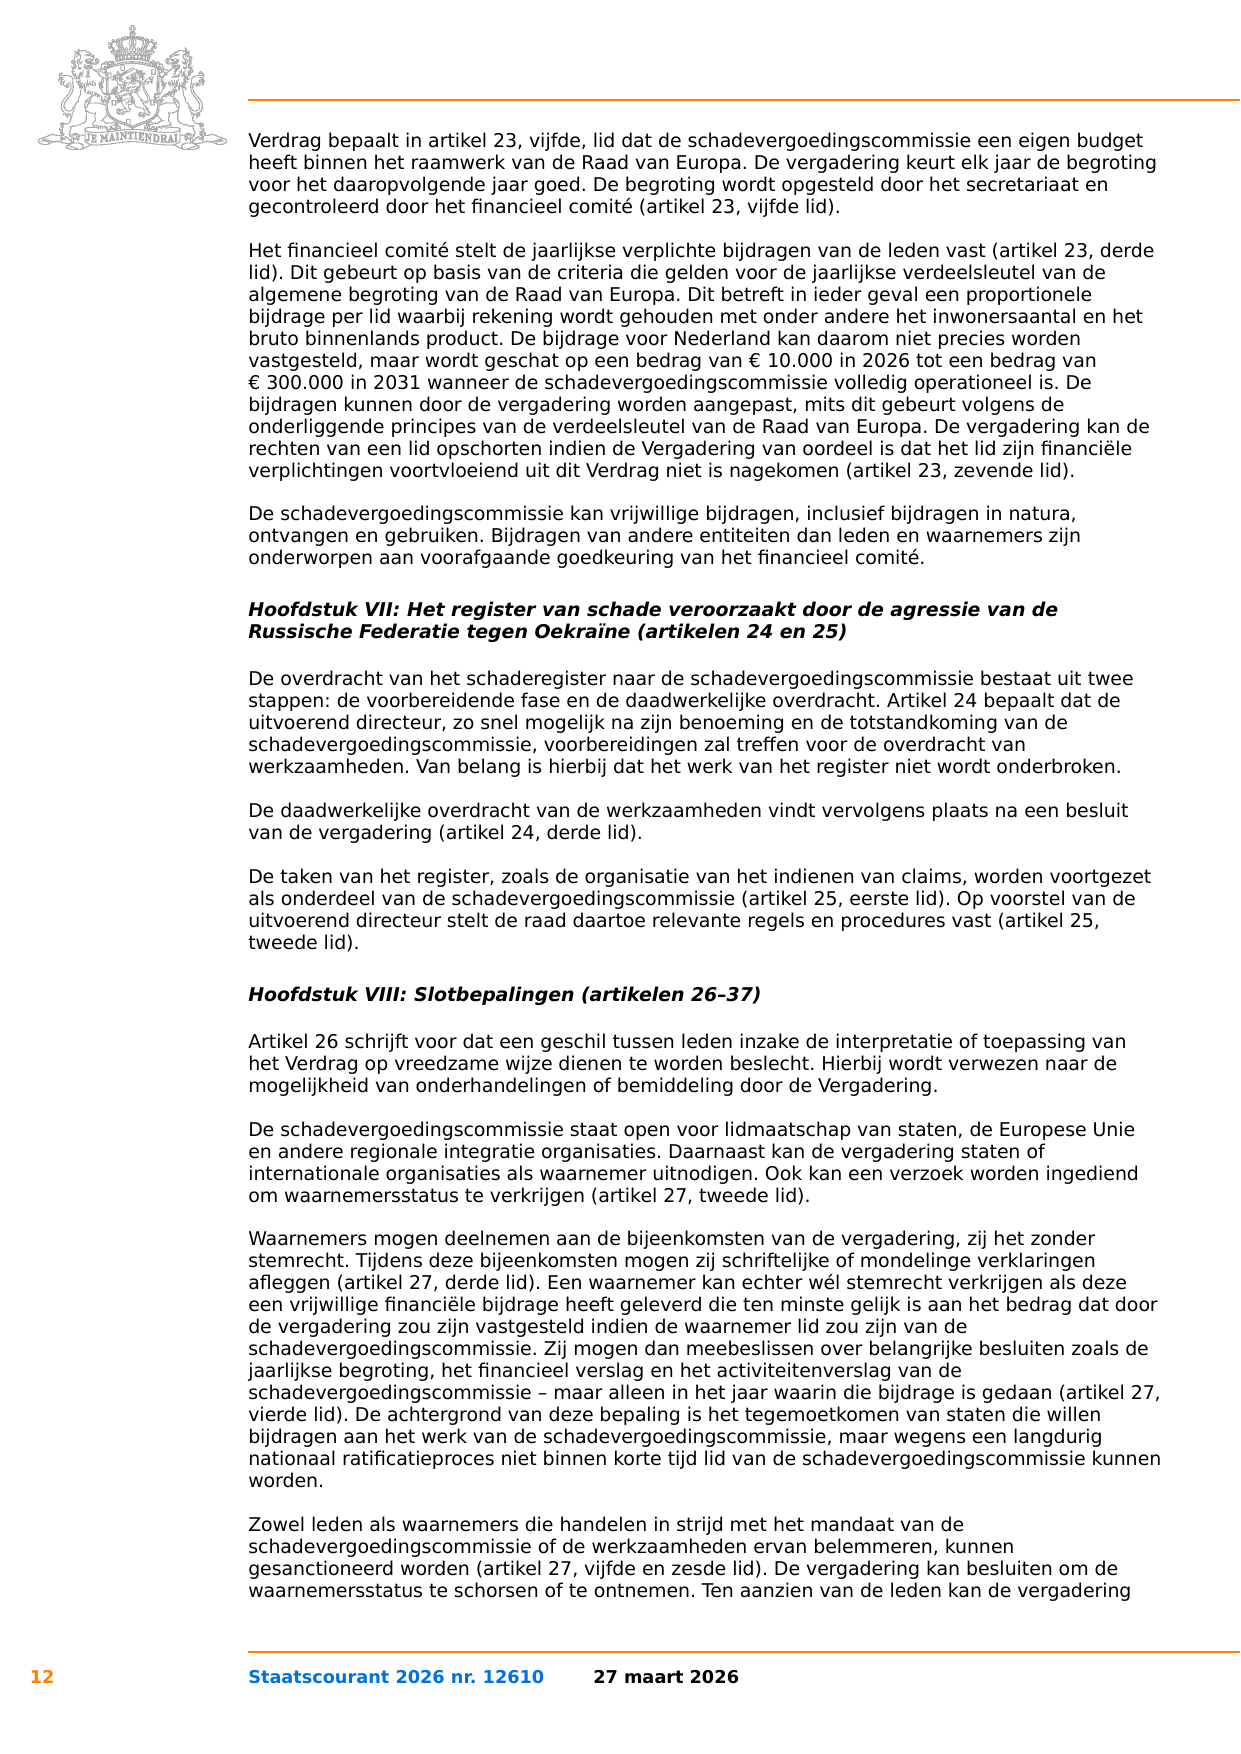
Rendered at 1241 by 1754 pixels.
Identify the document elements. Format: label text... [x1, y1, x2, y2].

subtitle Hoofdstuk VII: Het register van schade veroorzaakt door de agressie van de Russische Federatie tegen Oekraïne (artikelen 24 en 25) [248, 599, 1163, 643]
text De daadwerkelijke overdracht van de werkzaamheden vindt vervolgens plaats na een besluit van de vergadering (artikel 24, derde lid). [248, 800, 1163, 844]
text Artikel 26 schrijft voor dat een geschil tussen leden inzake de interpretatie of toepassing van het Verdrag op vreedzame wijze dienen te worden beslecht. Hierbij wordt verwezen naar de mogelijkheid van onderhandelingen of bemiddeling door de Vergadering. [248, 1031, 1163, 1097]
picture [38, 25, 227, 150]
text Zowel leden als waarnemers die handelen in strijd met het mandaat van de schadevergoedingscommissie of de werkzaamheden ervan belemmeren, kunnen gesanctioneerd worden (artikel 27, vijfde en zesde lid). De vergadering kan besluiten om de waarnemersstatus te schorsen of te ontnemen. Ten aanzien van de leden kan de vergadering [248, 1514, 1163, 1602]
text De taken van het register, zoals de organisatie van het indienen van claims, worden voortgezet als onderdeel van de schadevergoedingscommissie (artikel 25, eerste lid). Op voorstel van de uitvoerend directeur stelt de raad daartoe relevante regels en procedures vast (artikel 25, tweede lid). [248, 866, 1163, 954]
text De schadevergoedingscommissie kan vrijwillige bijdragen, inclusief bijdragen in natura, ontvangen en gebruiken. Bijdragen van andere entiteiten dan leden en waarnemers zijn onderworpen aan voorafgaande goedkeuring van het financieel comité. [248, 503, 1163, 569]
text Waarnemers mogen deelnemen aan de bijeenkomsten van de vergadering, zij het zonder stemrecht. Tijdens deze bijeenkomsten mogen zij schriftelijke of mondelinge verklaringen afleggen (artikel 27, derde lid). Een waarnemer kan echter wél stemrecht verkrijgen als deze een vrijwillige financiële bijdrage heeft geleverd die ten minste gelijk is aan het bedrag dat door de vergadering zou zijn vastgesteld indien de waarnemer lid zou zijn van de schadevergoedingscommissie. Zij mogen dan meebeslissen over belangrijke besluiten zoals de jaarlijkse begroting, het financieel verslag en het activiteitenverslag van de schadevergoedingscommissie – maar alleen in het jaar waarin die bijdrage is gedaan (artikel 27, vierde lid). De achtergrond van deze bepaling is het tegemoetkomen van staten die willen bijdragen aan het werk van de schadevergoedingscommissie, maar wegens een langdurig nationaal ratificatieproces niet binnen korte tijd lid van de schadevergoedingscommissie kunnen worden. [248, 1228, 1163, 1492]
text De schadevergoedingscommissie staat open voor lidmaatschap van staten, de Europese Unie en andere regionale integratie organisaties. Daarnaast kan de vergadering staten of internationale organisaties als waarnemer uitnodigen. Ook kan een verzoek worden ingediend om waarnemersstatus te verkrijgen (artikel 27, tweede lid). [248, 1118, 1163, 1206]
text De overdracht van het schaderegister naar de schadevergoedingscommissie bestaat uit twee stappen: de voorbereidende fase en de daadwerkelijke overdracht. Artikel 24 bepaalt dat de uitvoerend directeur, zo snel mogelijk na zijn benoeming en de totstandkoming van de schadevergoedingscommissie, voorbereidingen zal treffen voor de overdracht van werkzaamheden. Van belang is hierbij dat het werk van het register niet wordt onderbroken. [248, 668, 1163, 778]
text Verdrag bepaalt in artikel 23, vijfde, lid dat de schadevergoedingscommissie een eigen budget heeft binnen het raamwerk van de Raad van Europa. De vergadering keurt elk jaar de begroting voor het daaropvolgende jaar goed. De begroting wordt opgesteld door het secretariaat en gecontroleerd door het financieel comité (artikel 23, vijfde lid). [248, 130, 1163, 218]
text Het financieel comité stelt de jaarlijkse verplichte bijdragen van de leden vast (artikel 23, derde lid). Dit gebeurt op basis van de criteria die gelden voor de jaarlijkse verdeelsleutel van de algemene begroting van de Raad van Europa. Dit betreft in ieder geval een proportionele bijdrage per lid waarbij rekening wordt gehouden met onder andere het inwonersaantal en het bruto binnenlands product. De bijdrage voor Nederland kan daarom niet precies worden vastgesteld, maar wordt geschat op een bedrag van € 10.000 in 2026 tot een bedrag van € 300.000 in 2031 wanneer de schadevergoedingscommissie volledig operationeel is. De bijdragen kunnen door de vergadering worden aangepast, mits dit gebeurt volgens de onderliggende principes van de verdeelsleutel van de Raad van Europa. De vergadering kan de rechten van een lid opschorten indien de Vergadering van oordeel is dat het lid zijn financiële verplichtingen voortvloeiend uit dit Verdrag niet is nagekomen (artikel 23, zevende lid). [248, 240, 1163, 481]
subtitle Hoofdstuk VIII: Slotbepalingen (artikelen 26–37) [248, 984, 1163, 1006]
